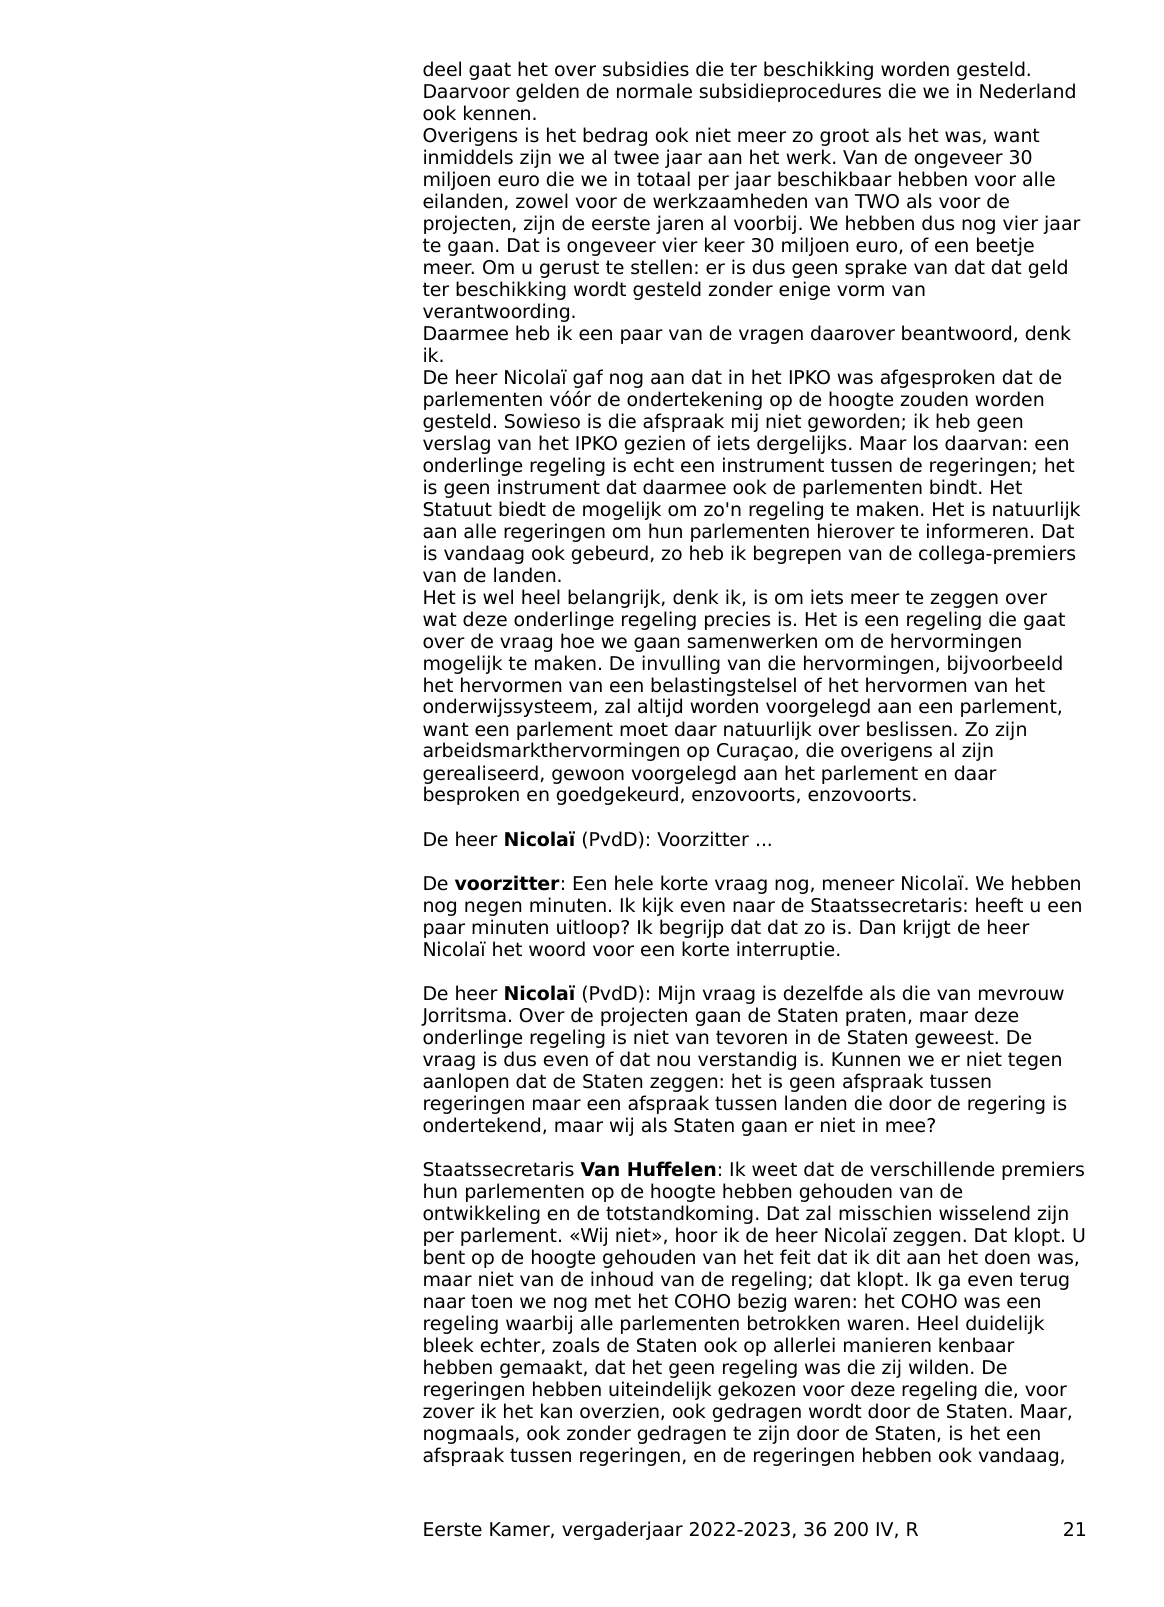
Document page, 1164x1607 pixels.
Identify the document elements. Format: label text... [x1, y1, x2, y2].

text Overigens is het bedrag ook niet meer zo groot als het was, want inmiddels zijn we al twee jaar aan het werk. Van de ongeveer 30 miljoen euro die we in totaal per jaar beschikbaar hebben voor alle eilanden, zowel voor de werkzaamheden van TWO als voor de projecten, zijn de eerste jaren al voorbij. We hebben dus nog vier jaar te gaan. Dat is ongeveer vier keer 30 miljoen euro, of een beetje meer. Om u gerust te stellen: er is dus geen sprake van dat dat geld ter beschikking wordt gesteld zonder enige vorm van verantwoording. [422, 125, 1087, 323]
text De voorzitter: Een hele korte vraag nog, meneer Nicolaï. We hebben nog negen minuten. Ik kijk even naar de Staatssecretaris: heeft u een paar minuten uitloop? Ik begrijp dat dat zo is. Dan krijgt de heer Nicolaï het woord voor een korte interruptie. [422, 873, 1087, 961]
text Staatssecretaris Van Huffelen: Ik weet dat de verschillende premiers hun parlementen op de hoogte hebben gehouden van de ontwikkeling en de totstandkoming. Dat zal misschien wisselend zijn per parlement. «Wij niet», hoor ik de heer Nicolaï zeggen. Dat klopt. U bent op de hoogte gehouden van het feit dat ik dit aan het doen was, maar niet van de inhoud van de regeling; dat klopt. Ik ga even terug naar toen we nog met het COHO bezig waren: het COHO was een regeling waarbij alle parlementen betrokken waren. Heel duidelijk bleek echter, zoals de Staten ook op allerlei manieren kenbaar hebben gemaakt, dat het geen regeling was die zij wilden. De regeringen hebben uiteindelijk gekozen voor deze regeling die, voor zover ik het kan overzien, ook gedragen wordt door de Staten. Maar, nogmaals, ook zonder gedragen te zijn door de Staten, is het een afspraak tussen regeringen, en de regeringen hebben ook vandaag, [422, 1159, 1087, 1467]
text De heer Nicolaï (PvdD): Voorzitter ... [422, 828, 1087, 851]
text Daarmee heb ik een paar van de vragen daarover beantwoord, denk ik. [422, 323, 1087, 367]
text De heer Nicolaï gaf nog aan dat in het IPKO was afgesproken dat de parlementen vóór de ondertekening op de hoogte zouden worden gesteld. Sowieso is die afspraak mij niet geworden; ik heb geen verslag van het IPKO gezien of iets dergelijks. Maar los daarvan: een onderlinge regeling is echt een instrument tussen de regeringen; het is geen instrument dat daarmee ook de parlementen bindt. Het Statuut biedt de mogelijk om zo'n regeling te maken. Het is natuurlijk aan alle regeringen om hun parlementen hierover te informeren. Dat is vandaag ook gebeurd, zo heb ik begrepen van de collega-premiers van de landen. [422, 367, 1087, 587]
text De heer Nicolaï (PvdD): Mijn vraag is dezelfde als die van mevrouw Jorritsma. Over de projecten gaan de Staten praten, maar deze onderlinge regeling is niet van tevoren in de Staten geweest. De vraag is dus even of dat nou verstandig is. Kunnen we er niet tegen aanlopen dat de Staten zeggen: het is geen afspraak tussen regeringen maar een afspraak tussen landen die door de regering is ondertekend, maar wij als Staten gaan er niet in mee? [422, 983, 1087, 1137]
text deel gaat het over subsidies die ter beschikking worden gesteld. Daarvoor gelden de normale subsidieprocedures die we in Nederland ook kennen. [422, 59, 1087, 125]
text Het is wel heel belangrijk, denk ik, is om iets meer te zeggen over wat deze onderlinge regeling precies is. Het is een regeling die gaat over de vraag hoe we gaan samenwerken om de hervormingen mogelijk te maken. De invulling van die hervormingen, bijvoorbeeld het hervormen van een belastingstelsel of het hervormen van het onderwijssysteem, zal altijd worden voorgelegd aan een parlement, want een parlement moet daar natuurlijk over beslissen. Zo zijn arbeidsmarkthervormingen op Curaçao, die overigens al zijn gerealiseerd, gewoon voorgelegd aan het parlement en daar besproken en goedgekeurd, enzovoorts, enzovoorts. [422, 587, 1087, 806]
